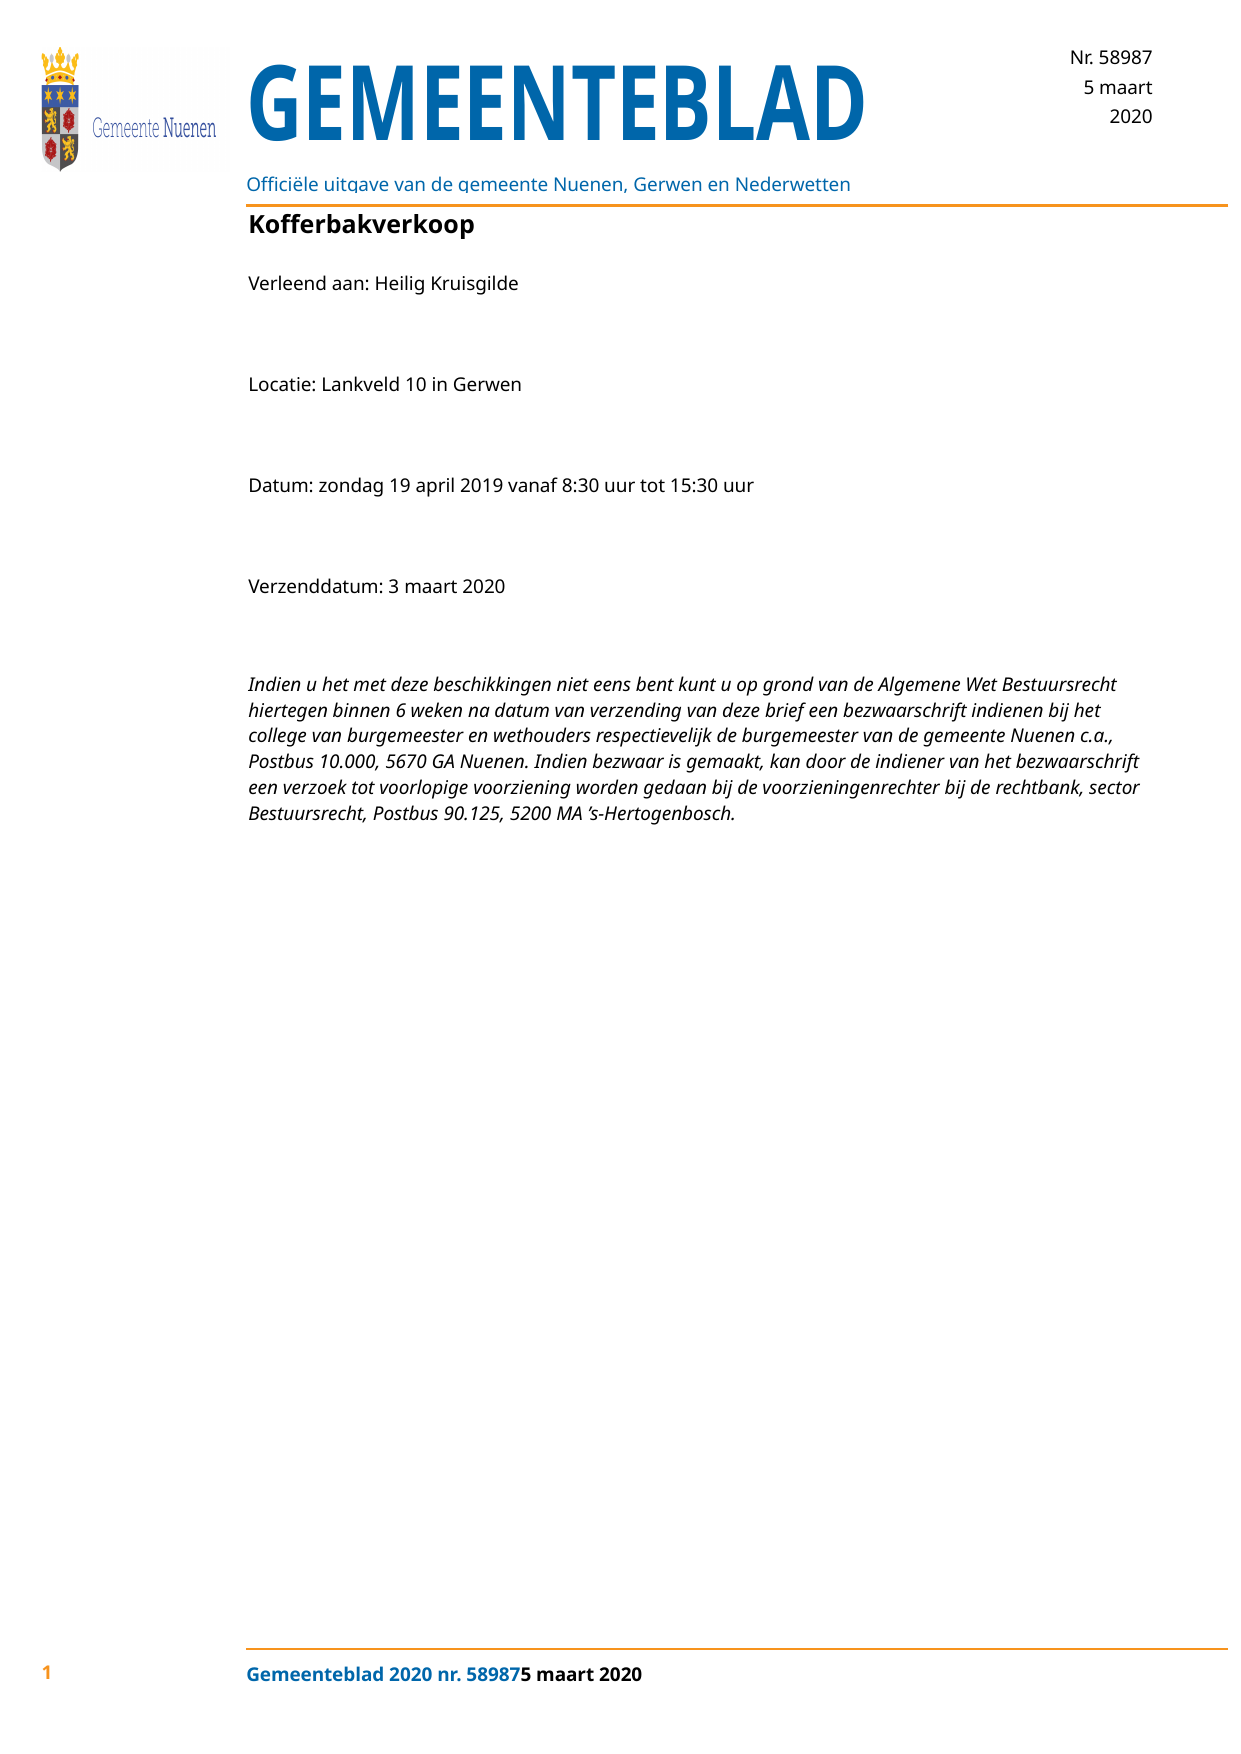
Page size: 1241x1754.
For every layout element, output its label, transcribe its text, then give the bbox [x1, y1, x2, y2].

text Verleend aan: Heilig Kruisgilde [248, 270, 1152, 296]
text Locatie: Lankveld 10 in Gerwen [248, 371, 1152, 397]
text Kofferbakverkoop [248, 207, 1152, 241]
text Datum: zondag 19 april 2019 vanaf 8:30 uur tot 15:30 uur [248, 472, 1152, 498]
picture [41, 47, 231, 172]
text Verzenddatum: 3 maart 2020 [248, 573, 1152, 598]
text Indien u het met deze beschikkingen niet eens bent kunt u op grond van de Algemene Wet Bestuursrecht hiertegen binnen 6 weken na datum van verzending van deze brief een bezwaarschrift indienen bij het college van burgemeester en wethouders respectievelijk de burgemeester van de gemeente Nuenen c.a., Postbus 10.000, 5670 GA Nuenen. Indien bezwaar is gemaakt, kan door de indiener van het bezwaarschrift een verzoek tot voorlopige voorziening worden gedaan bij de voorzieningenrechter bij de rechtbank, sector Bestuursrecht, Postbus 90.125, 5200 MA ’s-Hertogenbosch. [248, 671, 1152, 825]
